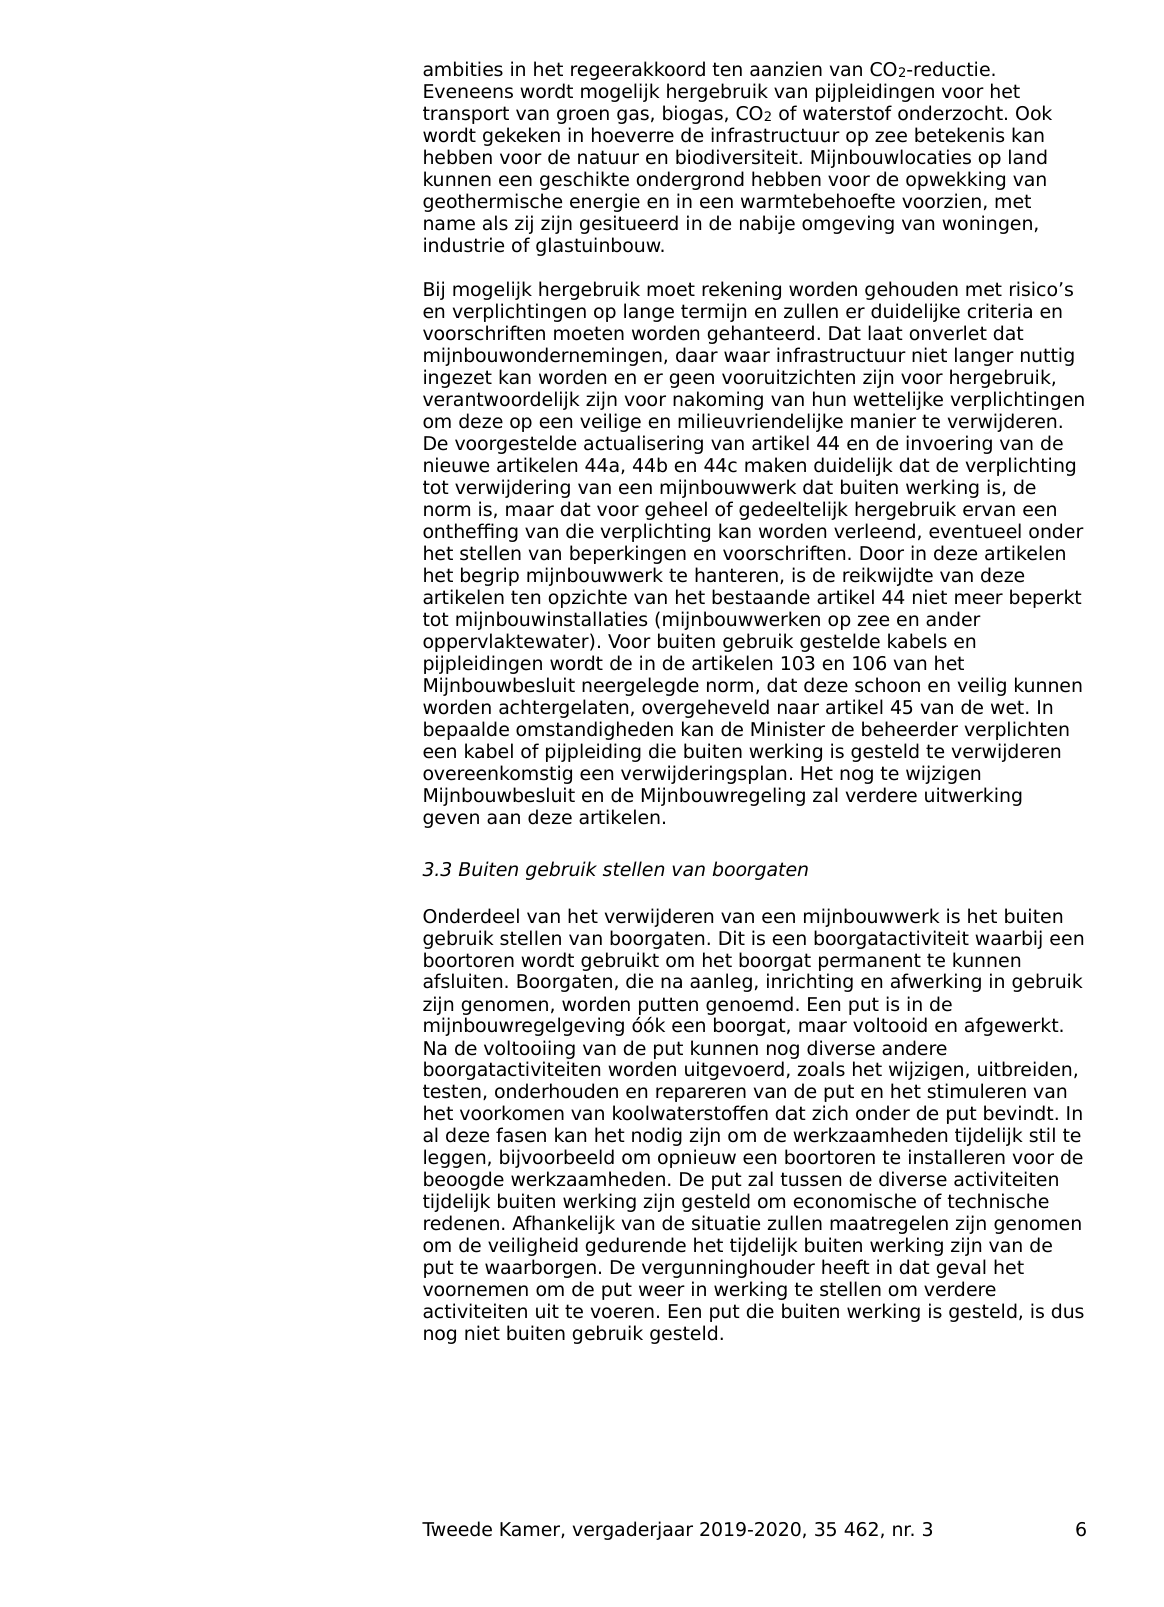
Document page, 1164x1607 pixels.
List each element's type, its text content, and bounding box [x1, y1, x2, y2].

text Bij mogelijk hergebruik moet rekening worden gehouden met risico’s en verplichtingen op lange termijn en zullen er duidelijke criteria en voorschriften moeten worden gehanteerd. Dat laat onverlet dat mijnbouwondernemingen, daar waar infrastructuur niet langer nuttig ingezet kan worden en er geen vooruitzichten zijn voor hergebruik, verantwoordelijk zijn voor nakoming van hun wettelijke verplichtingen om deze op een veilige en milieuvriendelijke manier te verwijderen. De voorgestelde actualisering van artikel 44 en de invoering van de nieuwe artikelen 44a, 44b en 44c maken duidelijk dat de verplichting tot verwijdering van een mijnbouwwerk dat buiten werking is, de norm is, maar dat voor geheel of gedeeltelijk hergebruik ervan een ontheffing van die verplichting kan worden verleend, eventueel onder het stellen van beperkingen en voorschriften. Door in deze artikelen het begrip mijnbouwwerk te hanteren, is de reikwijdte van deze artikelen ten opzichte van het bestaande artikel 44 niet meer beperkt tot mijnbouwinstallaties (mijnbouwwerken op zee en ander oppervlaktewater). Voor buiten gebruik gestelde kabels en pijpleidingen wordt de in de artikelen 103 en 106 van het Mijnbouwbesluit neergelegde norm, dat deze schoon en veilig kunnen worden achtergelaten, overgeheveld naar artikel 45 van de wet. In bepaalde omstandigheden kan de Minister de beheerder verplichten een kabel of pijpleiding die buiten werking is gesteld te verwijderen overeenkomstig een verwijderingsplan. Het nog te wijzigen Mijnbouwbesluit en de Mijnbouwregeling zal verdere uitwerking geven aan deze artikelen. [422, 279, 1087, 828]
text Onderdeel van het verwijderen van een mijnbouwwerk is het buiten gebruik stellen van boorgaten. Dit is een boorgatactiviteit waarbij een boortoren wordt gebruikt om het boorgat permanent te kunnen afsluiten. Boorgaten, die na aanleg, inrichting en afwerking in gebruik zijn genomen, worden putten genoemd. Een put is in de mijnbouwregelgeving óók een boorgat, maar voltooid en afgewerkt. Na de voltooiing van de put kunnen nog diverse andere boorgatactiviteiten worden uitgevoerd, zoals het wijzigen, uitbreiden, testen, onderhouden en repareren van de put en het stimuleren van het voorkomen van koolwaterstoffen dat zich onder de put bevindt. In al deze fasen kan het nodig zijn om de werkzaamheden tijdelijk stil te leggen, bijvoorbeeld om opnieuw een boortoren te installeren voor de beoogde werkzaamheden. De put zal tussen de diverse activiteiten tijdelijk buiten werking zijn gesteld om economische of technische redenen. Afhankelijk van de situatie zullen maatregelen zijn genomen om de veiligheid gedurende het tijdelijk buiten werking zijn van de put te waarborgen. De vergunninghouder heeft in dat geval het voornemen om de put weer in werking te stellen om verdere activiteiten uit te voeren. Een put die buiten werking is gesteld, is dus nog niet buiten gebruik gesteld. [422, 906, 1087, 1345]
subtitle 3.3 Buiten gebruik stellen van boorgaten [422, 858, 1087, 881]
text ambities in het regeerakkoord ten aanzien van CO2-reductie. Eveneens wordt mogelijk hergebruik van pijpleidingen voor het transport van groen gas, biogas, CO2 of waterstof onderzocht. Ook wordt gekeken in hoeverre de infrastructuur op zee betekenis kan hebben voor de natuur en biodiversiteit. Mijnbouwlocaties op land kunnen een geschikte ondergrond hebben voor de opwekking van geothermische energie en in een warmtebehoefte voorzien, met name als zij zijn gesitueerd in de nabije omgeving van woningen, industrie of glastuinbouw. [422, 59, 1087, 257]
